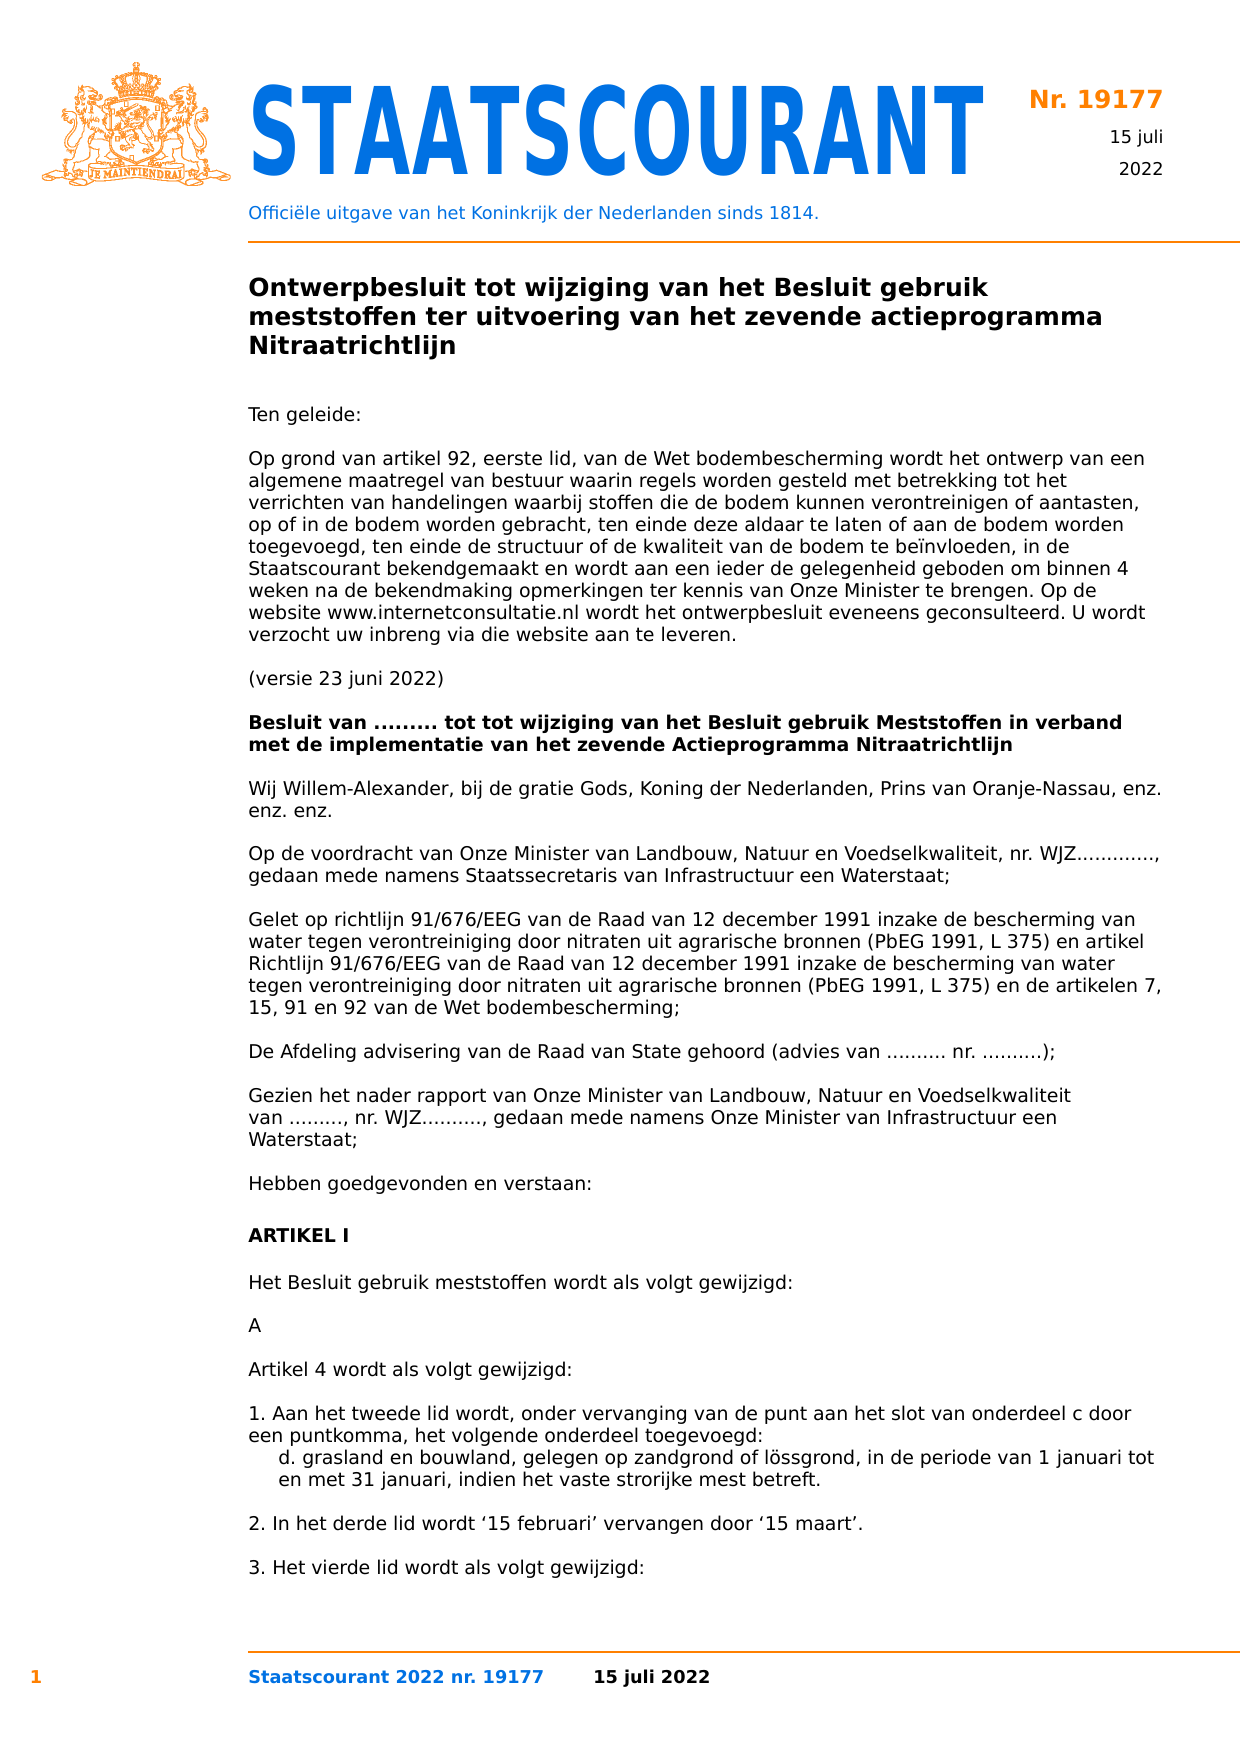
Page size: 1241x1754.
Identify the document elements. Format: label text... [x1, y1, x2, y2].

table_header STAATSCOURANT [248, 62, 998, 203]
picture [41, 62, 231, 186]
text (versie 23 juni 2022) [248, 668, 1163, 690]
text 2. In het derde lid wordt ‘15 februari’ vervangen door ‘15 maart’. [248, 1513, 1163, 1535]
text Ten geleide: [248, 404, 1163, 426]
text 3. Het vierde lid wordt als volgt gewijzigd: [248, 1557, 1163, 1579]
text Gelet op richtlijn 91/676/EEG van de Raad van 12 december 1991 inzake de bescherming van water tegen verontreiniging door nitraten uit agrarische bronnen (PbEG 1991, L 375) en artikel Richtlijn 91/676/EEG van de Raad van 12 december 1991 inzake de bescherming van water tegen verontreiniging door nitraten uit agrarische bronnen (PbEG 1991, L 375) en de artikelen 7, 15, 91 en 92 van de Wet bodembescherming; [248, 909, 1163, 1019]
text Besluit van ......... tot tot wijziging van het Besluit gebruik Meststoffen in verband met de implementatie van het zevende Actieprogramma Nitraatrichtlijn [248, 712, 1163, 756]
subtitle Ontwerpbesluit tot wijziging van het Besluit gebruik meststoffen ter uitvoering van het zevende actieprogramma Nitraatrichtlijn [248, 273, 1163, 361]
text Hebben goedgevonden en verstaan: [248, 1173, 1163, 1194]
text Wij Willem-Alexander, bij de gratie Gods, Koning der Nederlanden, Prins van Oranje-Nassau, enz. enz. enz. [248, 777, 1163, 821]
text Het Besluit gebruik meststoffen wordt als volgt gewijzigd: [248, 1272, 1163, 1293]
subtitle ARTIKEL I [248, 1224, 1163, 1247]
table_cell Officiële uitgave van het Koninkrijk der Nederlanden sinds 1814. [248, 203, 1240, 241]
text Artikel 4 wordt als volgt gewijzigd: [248, 1359, 1163, 1381]
text d. grasland en bouwland, gelegen op zandgrond of lössgrond, in de periode van 1 januari tot en met 31 januari, indien het vaste strorijke mest betreft. [278, 1447, 1163, 1491]
text Op grond van artikel 92, eerste lid, van de Wet bodembescherming wordt het ontwerp van een algemene maatregel van bestuur waarin regels worden gesteld met betrekking tot het verrichten van handelingen waarbij stoffen die de bodem kunnen verontreinigen of aantasten, op of in de bodem worden gebracht, ten einde deze aldaar te laten of aan de bodem worden toegevoegd, ten einde de structuur of de kwaliteit van de bodem te beïnvloeden, in de Staatscourant bekendgemaakt en wordt aan een ieder de gelegenheid geboden om binnen 4 weken na de bekendmaking opmerkingen ter kennis van Onze Minister te brengen. Op de website www.internetconsultatie.nl wordt het ontwerpbesluit eveneens geconsulteerd. U wordt verzocht uw inbreng via die website aan te leveren. [248, 448, 1163, 646]
text Gezien het nader rapport van Onze Minister van Landbouw, Natuur en Voedselkwaliteit van ........., nr. WJZ.........., gedaan mede namens Onze Minister van Infrastructuur een Waterstaat; [248, 1085, 1163, 1151]
text 1. Aan het tweede lid wordt, onder vervanging van de punt aan het slot van onderdeel c door een puntkomma, het volgende onderdeel toegevoegd: [248, 1403, 1163, 1447]
text A [248, 1315, 1163, 1337]
table_cell 2022 [998, 153, 1240, 203]
text De Afdeling advisering van de Raad van State gehoord (advies van .......... nr. ..........); [248, 1041, 1163, 1063]
table_header [25, 62, 248, 241]
text Op de voordracht van Onze Minister van Landbouw, Natuur en Voedselkwaliteit, nr. WJZ............., gedaan mede namens Staatssecretaris van Infrastructuur een Waterstaat; [248, 843, 1163, 887]
table_header Nr. 19177 [998, 62, 1240, 121]
table_cell 15 juli [998, 121, 1240, 153]
